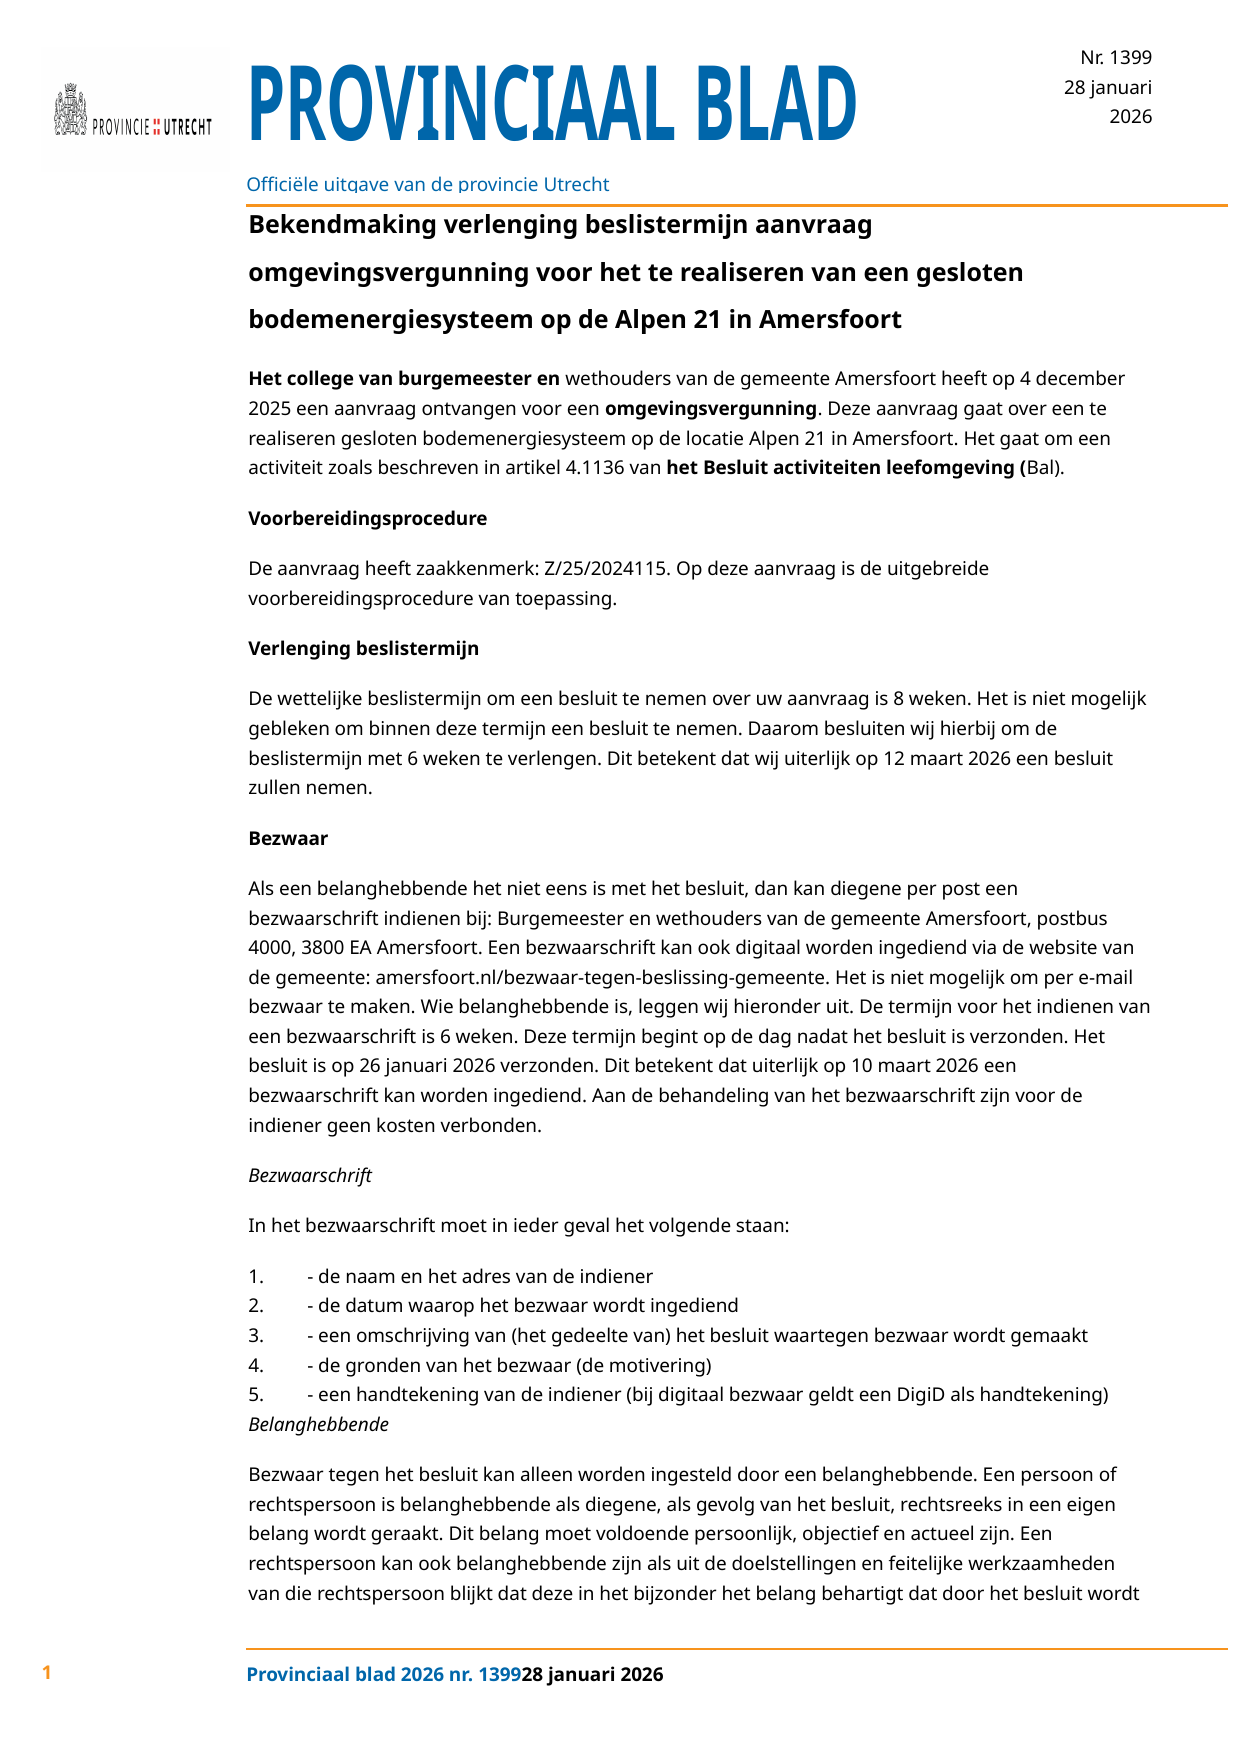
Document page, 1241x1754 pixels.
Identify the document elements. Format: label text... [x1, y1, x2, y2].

text Voorbereidingsprocedure [248, 505, 1152, 530]
list - de gronden van het bezwaar (de motivering) [248, 1352, 1152, 1377]
text Bekendmaking verlenging beslistermijn aanvraag omgevingsvergunning voor het te realiseren van een gesloten bodemenergiesysteem op de Alpen 21 in Amersfoort [248, 207, 1152, 336]
picture [41, 47, 231, 172]
text Verlenging beslistermijn [248, 635, 1152, 661]
text Als een belanghebbende het niet eens is met het besluit, dan kan diegene per post een bezwaarschrift indienen bij: Burgemeester en wethouders van de gemeente Amersfoort, postbus 4000, 3800 EA Amersfoort. Een bezwaarschrift kan ook digitaal worden ingediend via de website van de gemeente: amersfoort.nl/bezwaar-tegen-beslissing-gemeente. Het is niet mogelijk om per e-mail bezwaar te maken. Wie belanghebbende is, leggen wij hieronder uit. De termijn voor het indienen van een bezwaarschrift is 6 weken. Deze termijn begint op de dag nadat het besluit is verzonden. Het besluit is op 26 januari 2026 verzonden. Dit betekent dat uiterlijk op 10 maart 2026 een bezwaarschrift kan worden ingediend. Aan de behandeling van het bezwaarschrift zijn voor de indiener geen kosten verbonden. [248, 875, 1152, 1137]
list - een omschrijving van (het gedeelte van) het besluit waartegen bezwaar wordt gemaakt [248, 1322, 1152, 1348]
list - een handtekening van de indiener (bij digitaal bezwaar geldt een DigiD als handtekening) [248, 1381, 1152, 1407]
text Bezwaar tegen het besluit kan alleen worden ingesteld door een belanghebbende. Een persoon of rechtspersoon is belanghebbende als diegene, als gevolg van het besluit, rechtsreeks in een eigen belang wordt geraakt. Dit belang moet voldoende persoonlijk, objectief en actueel zijn. Een rechtspersoon kan ook belanghebbende zijn als uit de doelstellingen en feitelijke werkzaamheden van die rechtspersoon blijkt dat deze in het bijzonder het belang behartigt dat door het besluit wordt [248, 1461, 1152, 1605]
list - de datum waarop het bezwaar wordt ingediend [248, 1293, 1152, 1318]
text De aanvraag heeft zaakkenmerk: Z/25/2024115. Op deze aanvraag is de uitgebreide voorbereidingsprocedure van toepassing. [248, 555, 1152, 610]
text De wettelijke beslistermijn om een besluit te nemen over uw aanvraag is 8 weken. Het is niet mogelijk gebleken om binnen deze termijn een besluit te nemen. Daarom besluiten wij hierbij om de beslistermijn met 6 weken te verlengen. Dit betekent dat wij uiterlijk op 12 maart 2026 een besluit zullen nemen. [248, 686, 1152, 800]
text Bezwaar [248, 825, 1152, 850]
text Belanghebbende [248, 1411, 1152, 1437]
text Bezwaarschrift [248, 1162, 1152, 1188]
text Het college van burgemeester en wethouders van de gemeente Amersfoort heeft op 4 december 2025 een aanvraag ontvangen voor een omgevingsvergunning. Deze aanvraag gaat over een te realiseren gesloten bodemenergiesysteem op de locatie Alpen 21 in Amersfoort. Het gaat om een activiteit zoals beschreven in artikel 4.1136 van het Besluit activiteiten leefomgeving (Bal). [248, 366, 1152, 480]
text In het bezwaarschrift moet in ieder geval het volgende staan: [248, 1213, 1152, 1238]
list - de naam en het adres van de indiener [248, 1263, 1152, 1289]
